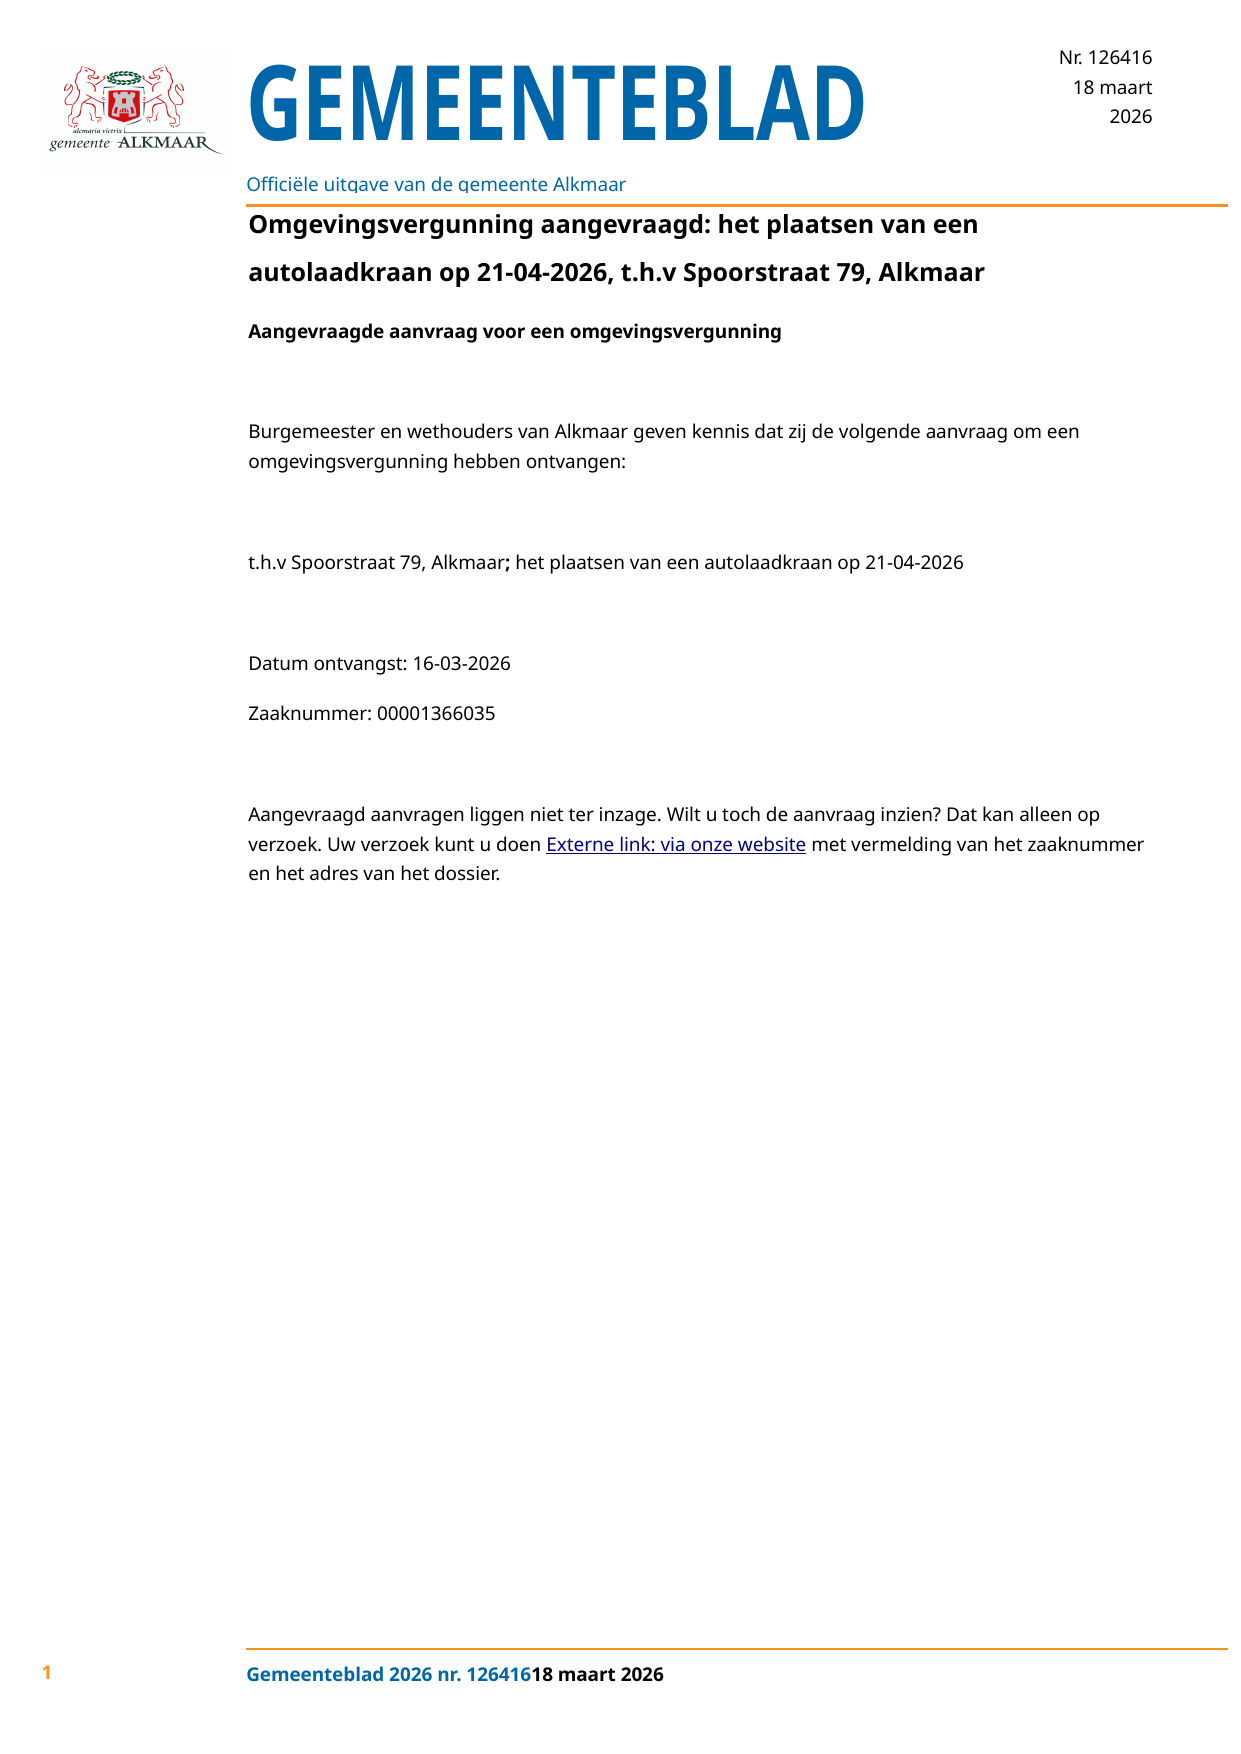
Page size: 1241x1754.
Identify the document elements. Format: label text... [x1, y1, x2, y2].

text Aangevraagd aanvragen liggen niet ter inzage. Wilt u toch de aanvraag inzien? Dat kan alleen op verzoek. Uw verzoek kunt u doen Externe link: via onze website met vermelding van het zaaknummer en het adres van het dossier. [248, 801, 1152, 886]
text Datum ontvangst: 16-03-2026 [248, 650, 1152, 676]
text t.h.v Spoorstraat 79, Alkmaar; het plaatsen van een autolaadkraan op 21-04-2026 [248, 549, 1152, 575]
text Omgevingsvergunning aangevraagd: het plaatsen van een autolaadkraan op 21-04-2026, t.h.v Spoorstraat 79, Alkmaar [248, 207, 1152, 288]
picture [41, 47, 231, 172]
text Aangevraagde aanvraag voor een omgevingsvergunning [248, 318, 1152, 344]
text Zaaknummer: 00001366035 [248, 700, 1152, 726]
text Burgemeester en wethouders van Alkmaar geven kennis dat zij de volgende aanvraag om een omgevingsvergunning hebben ontvangen: [248, 419, 1152, 474]
